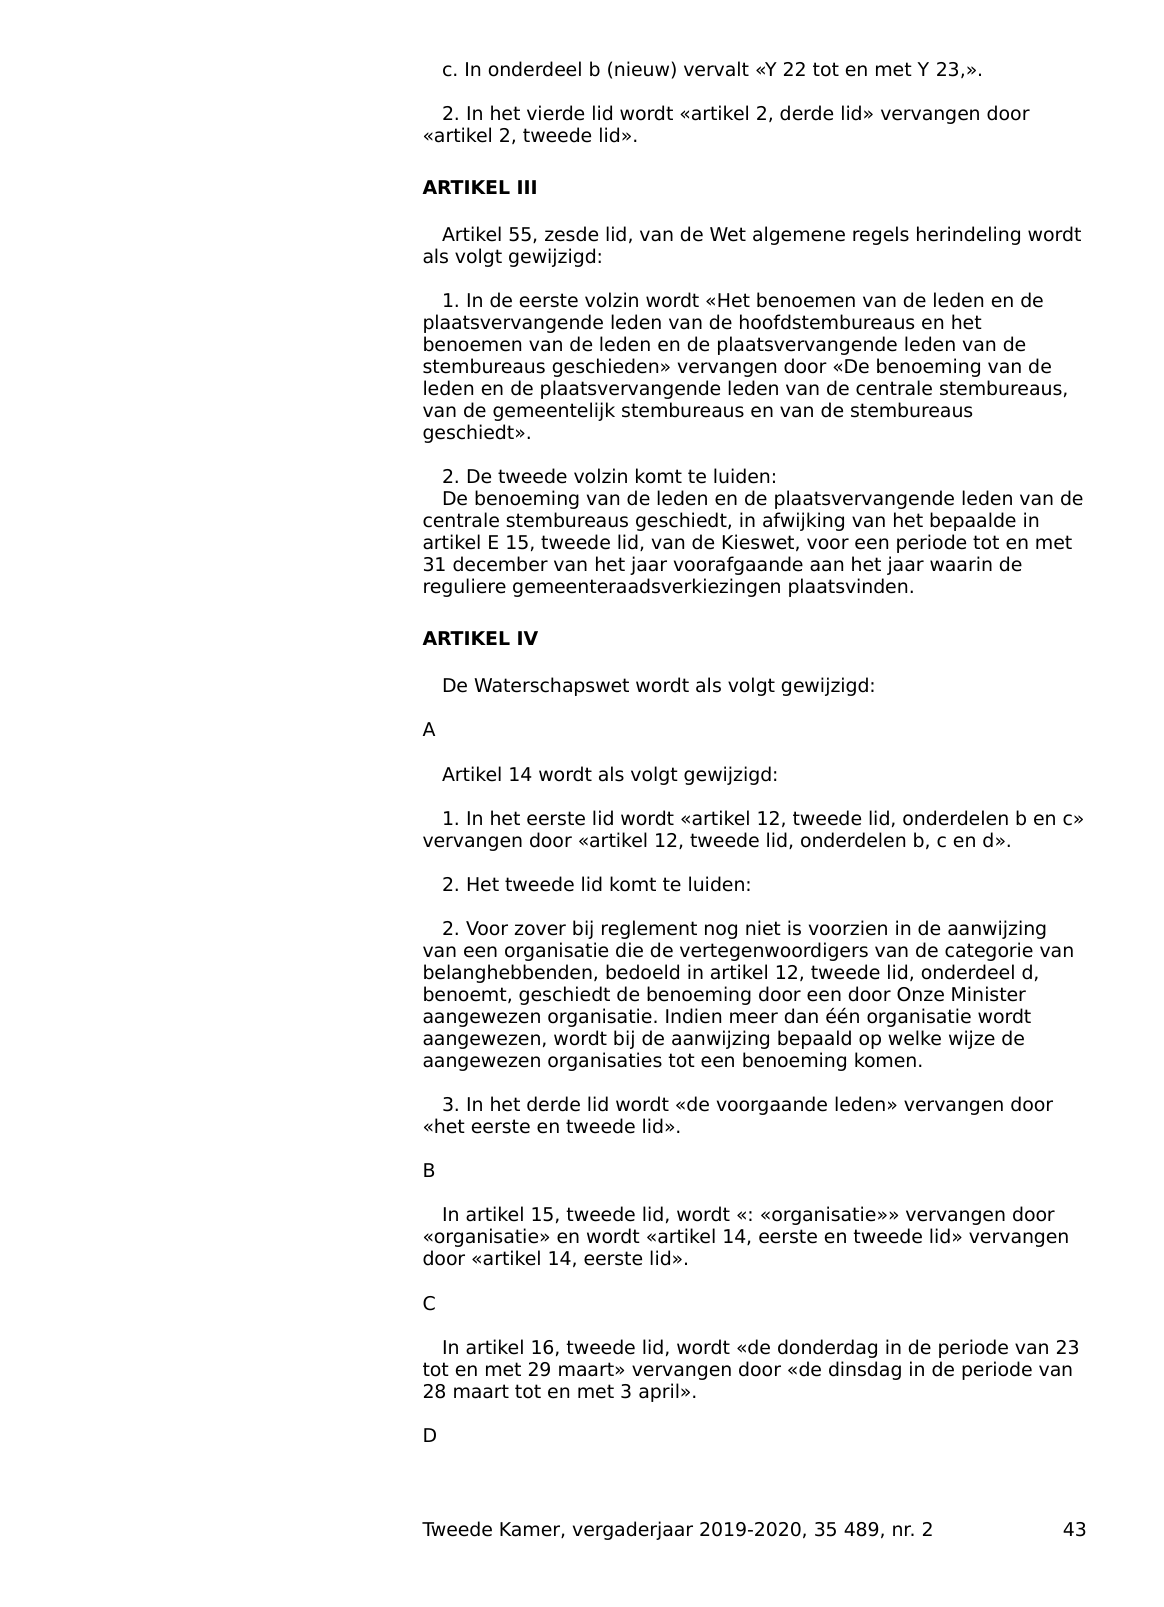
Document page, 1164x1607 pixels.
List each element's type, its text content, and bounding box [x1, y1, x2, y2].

text Artikel 55, zesde lid, van de Wet algemene regels herindeling wordt als volgt gewijzigd: [422, 224, 1087, 268]
text D [422, 1425, 1087, 1447]
text B [422, 1160, 1087, 1182]
text 1. In het eerste lid wordt «artikel 12, tweede lid, onderdelen b en c» vervangen door «artikel 12, tweede lid, onderdelen b, c en d». [422, 808, 1087, 852]
text In artikel 16, tweede lid, wordt «de donderdag in de periode van 23 tot en met 29 maart» vervangen door «de dinsdag in de periode van 28 maart tot en met 3 april». [422, 1337, 1087, 1403]
subtitle ARTIKEL IV [422, 628, 1087, 650]
text Artikel 14 wordt als volgt gewijzigd: [422, 763, 1087, 786]
text C [422, 1292, 1087, 1314]
text De benoeming van de leden en de plaatsvervangende leden van de centrale stembureaus geschiedt, in afwijking van het bepaalde in artikel E 15, tweede lid, van de Kieswet, voor een periode tot en met 31 december van het jaar voorafgaande aan het jaar waarin de reguliere gemeenteraadsverkiezingen plaatsvinden. [422, 488, 1087, 598]
text 2. De tweede volzin komt te luiden: [422, 466, 1087, 488]
text De Waterschapswet wordt als volgt gewijzigd: [422, 675, 1087, 697]
subtitle ARTIKEL III [422, 177, 1087, 199]
text 2. In het vierde lid wordt «artikel 2, derde lid» vervangen door «artikel 2, tweede lid». [422, 103, 1087, 147]
text c. In onderdeel b (nieuw) vervalt «Y 22 tot en met Y 23,». [422, 59, 1087, 81]
text In artikel 15, tweede lid, wordt «: «organisatie»» vervangen door «organisatie» en wordt «artikel 14, eerste en tweede lid» vervangen door «artikel 14, eerste lid». [422, 1204, 1087, 1270]
text 2. Het tweede lid komt te luiden: [422, 874, 1087, 896]
text A [422, 719, 1087, 741]
text 2. Voor zover bij reglement nog niet is voorzien in de aanwijzing van een organisatie die de vertegenwoordigers van de categorie van belanghebbenden, bedoeld in artikel 12, tweede lid, onderdeel d, benoemt, geschiedt de benoeming door een door Onze Minister aangewezen organisatie. Indien meer dan één organisatie wordt aangewezen, wordt bij de aanwijzing bepaald op welke wijze de aangewezen organisaties tot een benoeming komen. [422, 918, 1087, 1072]
text 1. In de eerste volzin wordt «Het benoemen van de leden en de plaatsvervangende leden van de hoofdstembureaus en het benoemen van de leden en de plaatsvervangende leden van de stembureaus geschieden» vervangen door «De benoeming van de leden en de plaatsvervangende leden van de centrale stembureaus, van de gemeentelijk stembureaus en van de stembureaus geschiedt». [422, 290, 1087, 444]
text 3. In het derde lid wordt «de voorgaande leden» vervangen door «het eerste en tweede lid». [422, 1094, 1087, 1138]
